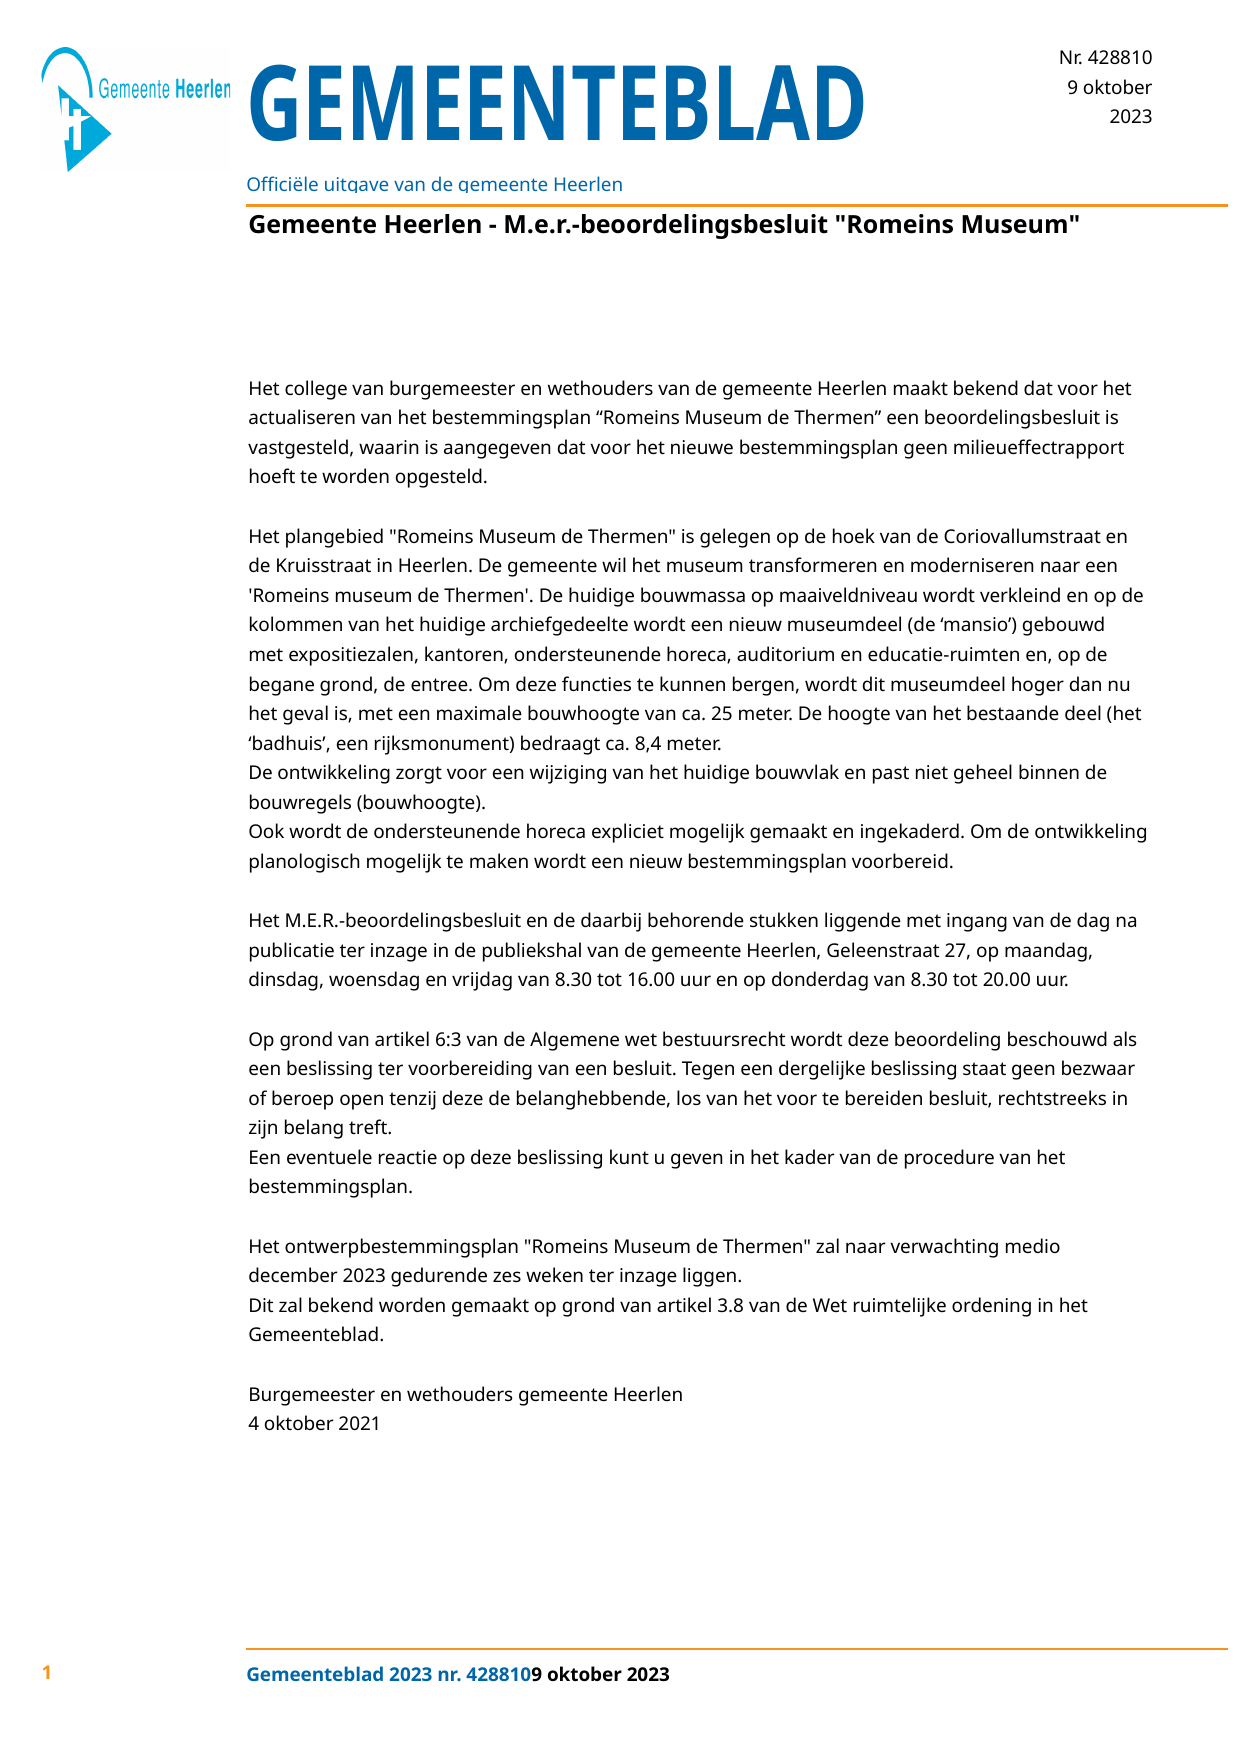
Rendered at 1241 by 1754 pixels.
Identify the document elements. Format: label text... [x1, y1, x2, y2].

text Dit zal bekend worden gemaakt op grond van artikel 3.8 van de Wet ruimtelijke ordening in het Gemeenteblad. [248, 1292, 1152, 1347]
picture [41, 47, 231, 172]
text met expositiezalen, kantoren, ondersteunende horeca, auditorium en educatie-ruimten en, op de begane grond, de entree. Om deze functies te kunnen bergen, wordt dit museumdeel hoger dan nu het geval is, met een maximale bouwhoogte van ca. 25 meter. De hoogte van het bestaande deel (het ‘badhuis’, een rijksmonument) bedraagt ca. 8,4 meter. [248, 641, 1152, 756]
text Het M.E.R.-beoordelingsbesluit en de daarbij behorende stukken liggende met ingang van de dag na publicatie ter inzage in de publiekshal van de gemeente Heerlen, Geleenstraat 27, op maandag, dinsdag, woensdag en vrijdag van 8.30 tot 16.00 uur en op donderdag van 8.30 tot 20.00 uur. [248, 907, 1152, 992]
text Gemeente Heerlen - M.e.r.-beoordelingsbesluit "Romeins Museum" [248, 207, 1152, 241]
text 4 oktober 2021 [248, 1410, 1152, 1436]
text Het plangebied "Romeins Museum de Thermen" is gelegen op de hoek van de Coriovallumstraat en de Kruisstraat in Heerlen. De gemeente wil het museum transformeren en moderniseren naar een 'Romeins museum de Thermen'. De huidige bouwmassa op maaiveldniveau wordt verkleind en op de kolommen van het huidige archiefgedeelte wordt een nieuw museumdeel (de ‘mansio’) gebouwd [248, 523, 1152, 637]
picture [41, 47, 59, 70]
text De ontwikkeling zorgt voor een wijziging van het huidige bouwvlak en past niet geheel binnen de bouwregels (bouwhoogte). [248, 759, 1152, 815]
text Het ontwerpbestemmingsplan "Romeins Museum de Thermen" zal naar verwachting medio december 2023 gedurende zes weken ter inzage liggen. [248, 1233, 1152, 1288]
text Een eventuele reactie op deze beslissing kunt u geven in het kader van de procedure van het bestemmingsplan. [248, 1144, 1152, 1199]
text Burgemeester en wethouders gemeente Heerlen [248, 1381, 1152, 1406]
text Op grond van artikel 6:3 van de Algemene wet bestuursrecht wordt deze beoordeling beschouwd als een beslissing ter voorbereiding van een besluit. Tegen een dergelijke beslissing staat geen bezwaar of beroep open tenzij deze de belanghebbende, los van het voor te bereiden besluit, rechtstreeks in zijn belang treft. [248, 1026, 1152, 1140]
text Ook wordt de ondersteunende horeca expliciet mogelijk gemaakt en ingekaderd. Om de ontwikkeling planologisch mogelijk te maken wordt een nieuw bestemmingsplan voorbereid. [248, 819, 1152, 874]
text Het college van burgemeester en wethouders van de gemeente Heerlen maakt bekend dat voor het actualiseren van het bestemmingsplan “Romeins Museum de Thermen” een beoordelingsbesluit is vastgesteld, waarin is aangegeven dat voor het nieuwe bestemmingsplan geen milieueffectrapport hoeft te worden opgesteld. [248, 375, 1152, 489]
